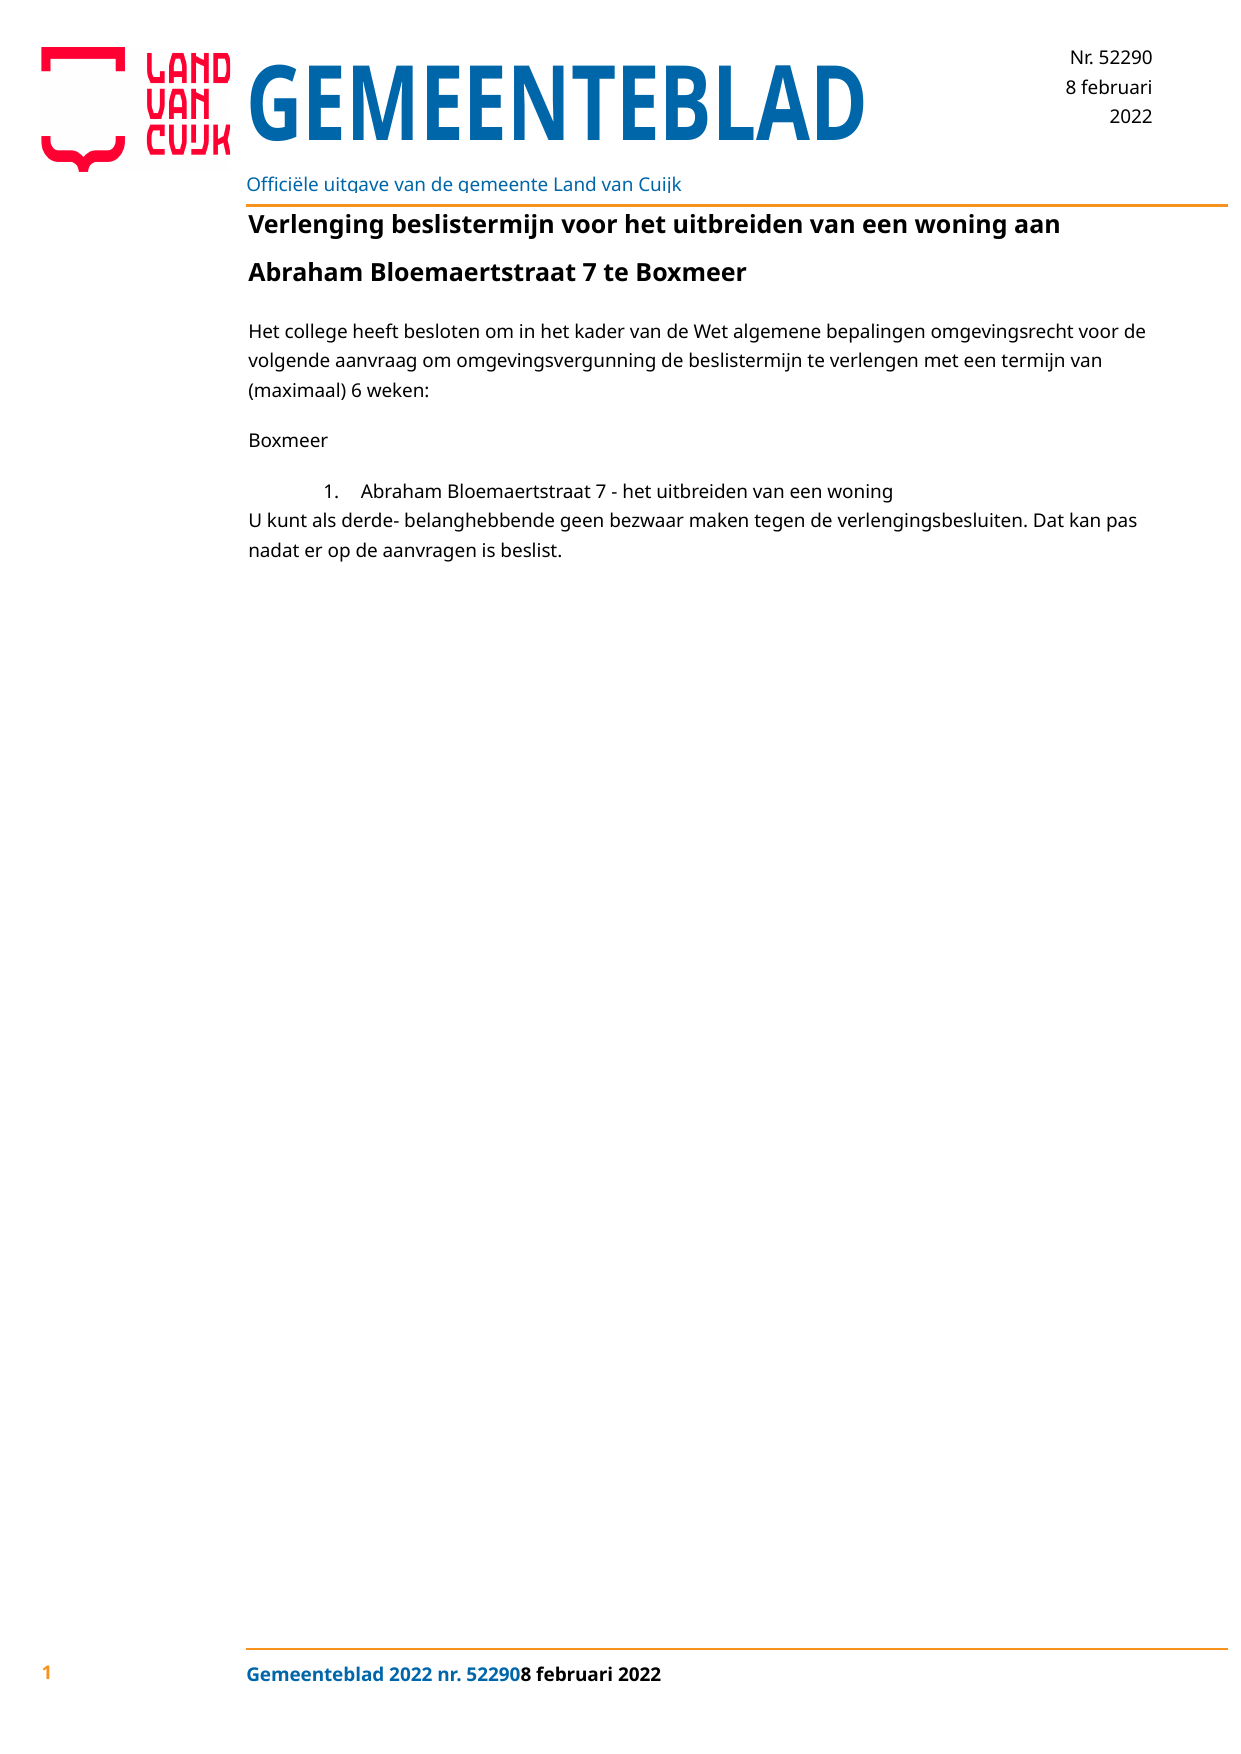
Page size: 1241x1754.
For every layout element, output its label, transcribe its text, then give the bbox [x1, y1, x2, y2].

list Abraham Bloemaertstraat 7 - het uitbreiden van een woning [323, 478, 1152, 504]
text Boxmeer [248, 427, 1152, 453]
text Verlenging beslistermijn voor het uitbreiden van een woning aan Abraham Bloemaertstraat 7 te Boxmeer [248, 207, 1152, 288]
text U kunt als derde- belanghebbende geen bezwaar maken tegen de verlengingsbesluiten. Dat kan pas nadat er op de aanvragen is beslist. [248, 507, 1152, 563]
picture [41, 47, 231, 172]
text Het college heeft besloten om in het kader van de Wet algemene bepalingen omgevingsrecht voor de volgende aanvraag om omgevingsvergunning de beslistermijn te verlengen met een termijn van (maximaal) 6 weken: [248, 318, 1152, 403]
